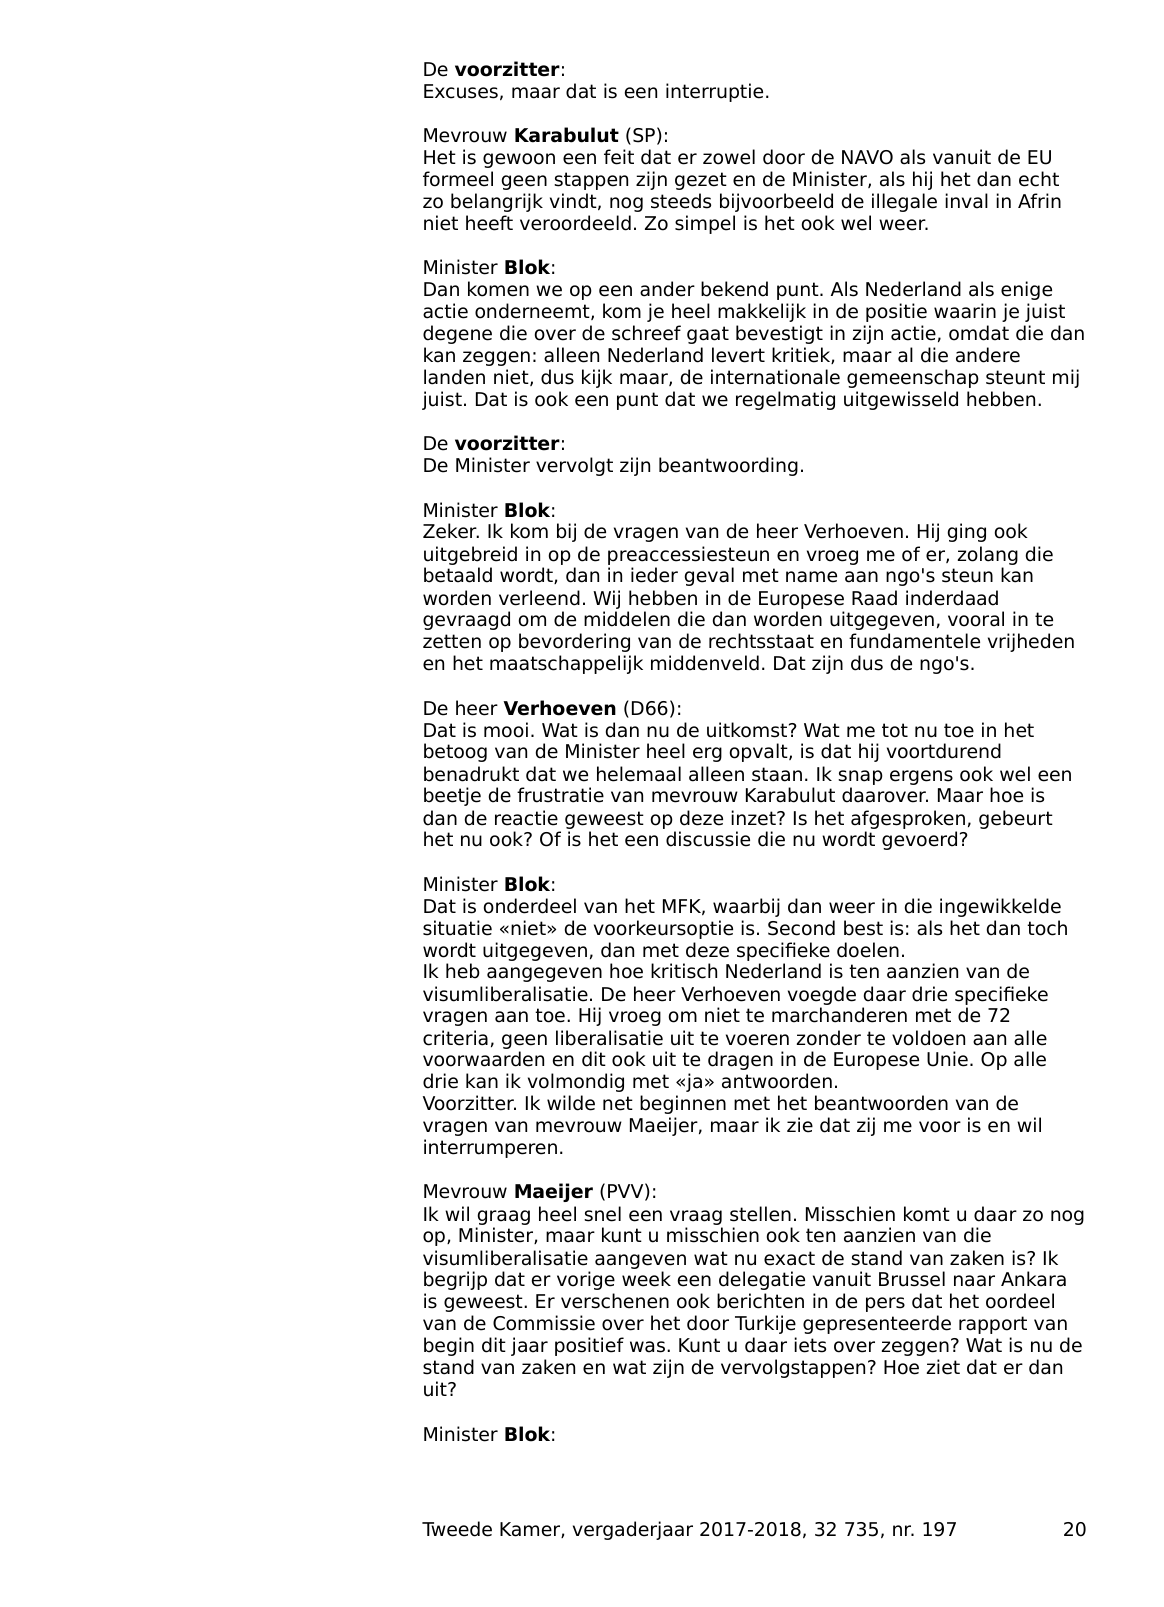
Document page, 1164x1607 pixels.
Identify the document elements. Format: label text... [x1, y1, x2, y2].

text De Minister vervolgt zijn beantwoording. [422, 455, 1087, 477]
text Excuses, maar dat is een interruptie. [422, 81, 1087, 103]
text Dat is mooi. Wat is dan nu de uitkomst? Wat me tot nu toe in het betoog van de Minister heel erg opvalt, is dat hij voortdurend benadrukt dat we helemaal alleen staan. Ik snap ergens ook wel een beetje de frustratie van mevrouw Karabulut daarover. Maar hoe is dan de reactie geweest op deze inzet? Is het afgesproken, gebeurt het nu ook? Of is het een discussie die nu wordt gevoerd? [422, 719, 1087, 851]
text Mevrouw Karabulut (SP): [422, 125, 1087, 147]
text De heer Verhoeven (D66): [422, 697, 1087, 719]
text Minister Blok: [422, 257, 1087, 279]
text Voorzitter. Ik wilde net beginnen met het beantwoorden van de vragen van mevrouw Maeijer, maar ik zie dat zij me voor is en wil interrumperen. [422, 1093, 1087, 1159]
text Mevrouw Maeijer (PVV): [422, 1181, 1087, 1203]
text De voorzitter: [422, 433, 1087, 455]
text De voorzitter: [422, 59, 1087, 81]
text Ik wil graag heel snel een vraag stellen. Misschien komt u daar zo nog op, Minister, maar kunt u misschien ook ten aanzien van die visumliberalisatie aangeven wat nu exact de stand van zaken is? Ik begrijp dat er vorige week een delegatie vanuit Brussel naar Ankara is geweest. Er verschenen ook berichten in de pers dat het oordeel van de Commissie over het door Turkije gepresenteerde rapport van begin dit jaar positief was. Kunt u daar iets over zeggen? Wat is nu de stand van zaken en wat zijn de vervolgstappen? Hoe ziet dat er dan uit? [422, 1203, 1087, 1401]
text Minister Blok: [422, 499, 1087, 521]
text Minister Blok: [422, 1423, 1087, 1445]
text Dan komen we op een ander bekend punt. Als Nederland als enige actie onderneemt, kom je heel makkelijk in de positie waarin je juist degene die over de schreef gaat bevestigt in zijn actie, omdat die dan kan zeggen: alleen Nederland levert kritiek, maar al die andere landen niet, dus kijk maar, de internationale gemeenschap steunt mij juist. Dat is ook een punt dat we regelmatig uitgewisseld hebben. [422, 279, 1087, 411]
text Minister Blok: [422, 873, 1087, 896]
text Ik heb aangegeven hoe kritisch Nederland is ten aanzien van de visumliberalisatie. De heer Verhoeven voegde daar drie specifieke vragen aan toe. Hij vroeg om niet te marchanderen met de 72 criteria, geen liberalisatie uit te voeren zonder te voldoen aan alle voorwaarden en dit ook uit te dragen in de Europese Unie. Op alle drie kan ik volmondig met «ja» antwoorden. [422, 961, 1087, 1093]
text Het is gewoon een feit dat er zowel door de NAVO als vanuit de EU formeel geen stappen zijn gezet en de Minister, als hij het dan echt zo belangrijk vindt, nog steeds bijvoorbeeld de illegale inval in Afrin niet heeft veroordeeld. Zo simpel is het ook wel weer. [422, 147, 1087, 235]
text Zeker. Ik kom bij de vragen van de heer Verhoeven. Hij ging ook uitgebreid in op de preaccessiesteun en vroeg me of er, zolang die betaald wordt, dan in ieder geval met name aan ngo's steun kan worden verleend. Wij hebben in de Europese Raad inderdaad gevraagd om de middelen die dan worden uitgegeven, vooral in te zetten op bevordering van de rechtsstaat en fundamentele vrijheden en het maatschappelijk middenveld. Dat zijn dus de ngo's. [422, 521, 1087, 675]
text Dat is onderdeel van het MFK, waarbij dan weer in die ingewikkelde situatie «niet» de voorkeursoptie is. Second best is: als het dan toch wordt uitgegeven, dan met deze specifieke doelen. [422, 896, 1087, 961]
